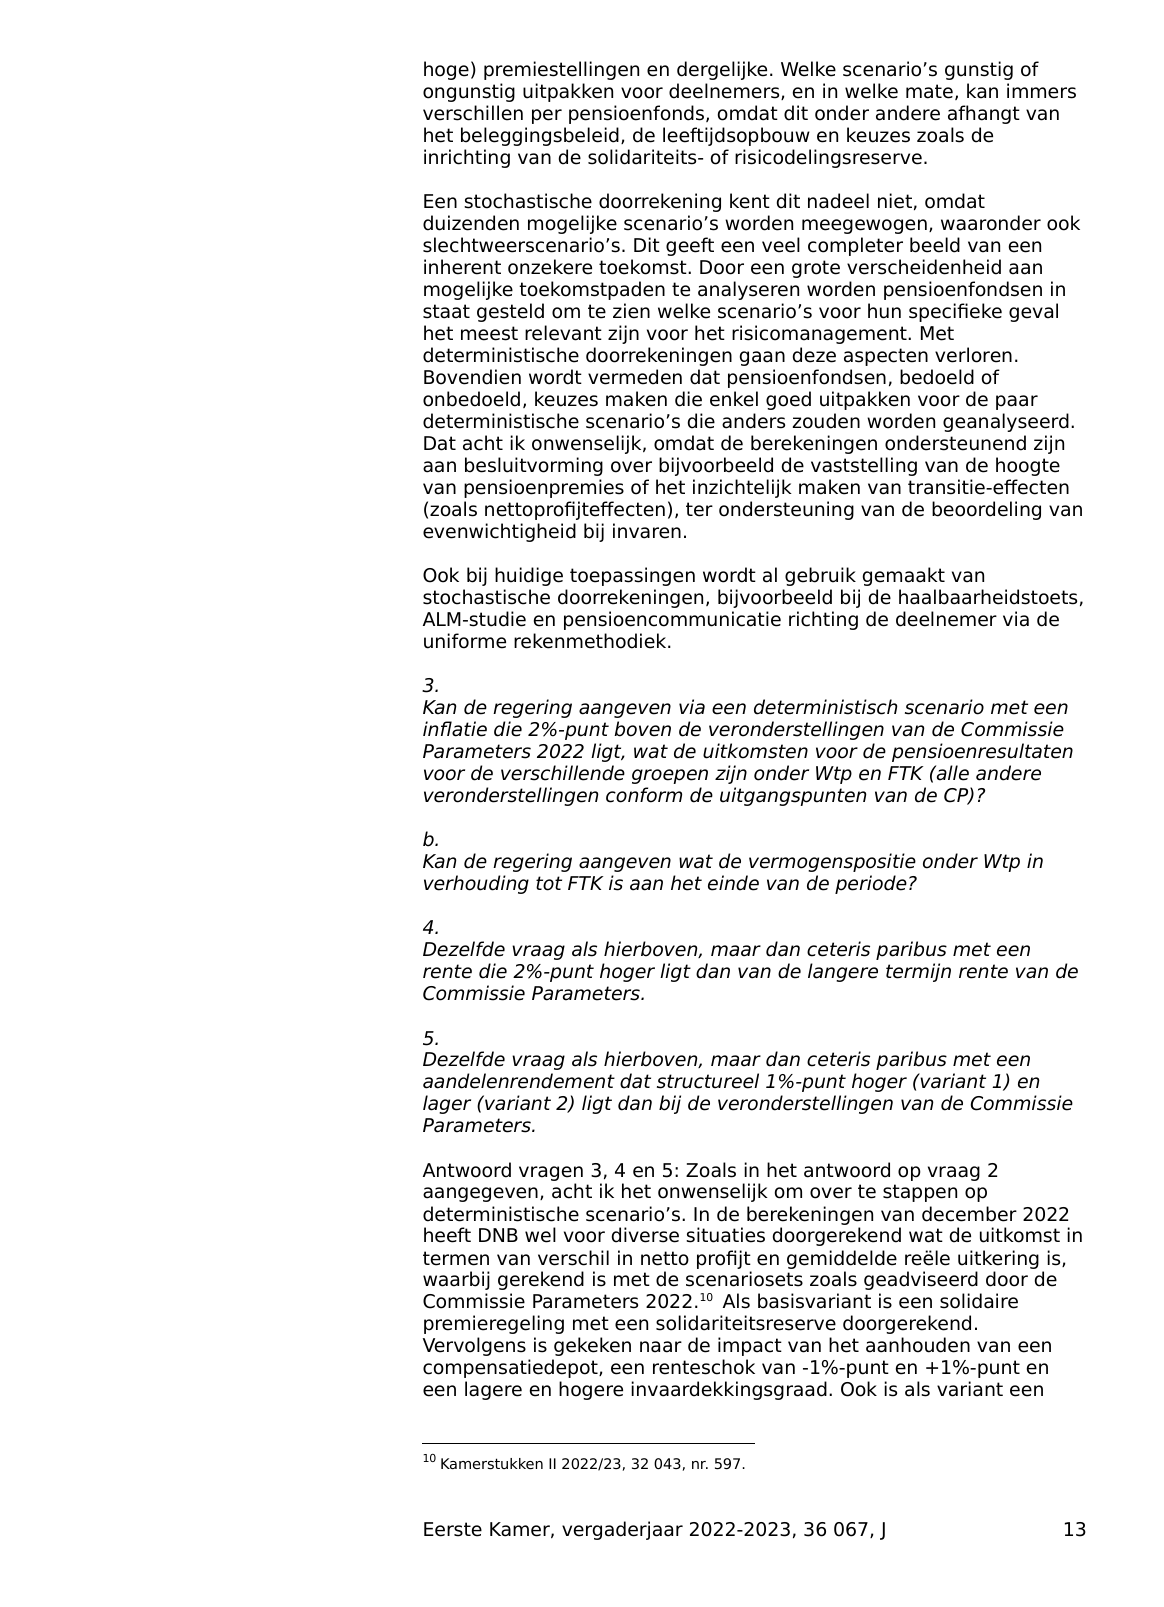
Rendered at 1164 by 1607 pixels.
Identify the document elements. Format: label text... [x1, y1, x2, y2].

text Dezelfde vraag als hierboven, maar dan ceteris paribus met een rente die 2%-punt hoger ligt dan van de langere termijn rente van de Commissie Parameters. [422, 939, 1087, 1005]
text hoge) premiestellingen en dergelijke. Welke scenario’s gunstig of ongunstig uitpakken voor deelnemers, en in welke mate, kan immers verschillen per pensioenfonds, omdat dit onder andere afhangt van het beleggingsbeleid, de leeftijdsopbouw en keuzes zoals de inrichting van de solidariteits- of risicodelingsreserve. [422, 59, 1087, 169]
text Dezelfde vraag als hierboven, maar dan ceteris paribus met een aandelenrendement dat structureel 1%-punt hoger (variant 1) en lager (variant 2) ligt dan bij de veronderstellingen van de Commissie Parameters. [422, 1049, 1087, 1137]
text Antwoord vragen 3, 4 en 5: Zoals in het antwoord op vraag 2 aangegeven, acht ik het onwenselijk om over te stappen op deterministische scenario’s. In de berekeningen van december 2022 heeft DNB wel voor diverse situaties doorgerekend wat de uitkomst in termen van verschil in netto profijt en gemiddelde reële uitkering is, waarbij gerekend is met de scenariosets zoals geadviseerd door de Commissie Parameters 2022. Als basisvariant is een solidaire premieregeling met een solidariteitsreserve doorgerekend. Vervolgens is gekeken naar de impact van het aanhouden van een compensatiedepot, een renteschok van -1%-punt en +1%-punt en een lagere en hogere invaardekkingsgraad. Ook is als variant een [422, 1159, 1087, 1401]
text b. [422, 829, 1087, 851]
text 5. [422, 1027, 1087, 1049]
text Kan de regering aangeven wat de vermogenspositie onder Wtp in verhouding tot FTK is aan het einde van de periode? [422, 851, 1087, 895]
text Ook bij huidige toepassingen wordt al gebruik gemaakt van stochastische doorrekeningen, bijvoorbeeld bij de haalbaarheidstoets, ALM-studie en pensioencommunicatie richting de deelnemer via de uniforme rekenmethodiek. [422, 565, 1087, 653]
text 3. [422, 675, 1087, 697]
text Kan de regering aangeven via een deterministisch scenario met een inflatie die 2%-punt boven de veronderstellingen van de Commissie Parameters 2022 ligt, wat de uitkomsten voor de pensioenresultaten voor de verschillende groepen zijn onder Wtp en FTK (alle andere veronderstellingen conform de uitgangspunten van de CP)? [422, 697, 1087, 807]
text Kamerstukken II 2022/23, 32 043, nr. 597. [422, 1452, 1087, 1474]
text Een stochastische doorrekening kent dit nadeel niet, omdat duizenden mogelijke scenario’s worden meegewogen, waaronder ook slechtweerscenario’s. Dit geeft een veel completer beeld van een inherent onzekere toekomst. Door een grote verscheidenheid aan mogelijke toekomstpaden te analyseren worden pensioenfondsen in staat gesteld om te zien welke scenario’s voor hun specifieke geval het meest relevant zijn voor het risicomanagement. Met deterministische doorrekeningen gaan deze aspecten verloren. Bovendien wordt vermeden dat pensioenfondsen, bedoeld of onbedoeld, keuzes maken die enkel goed uitpakken voor de paar deterministische scenario’s die anders zouden worden geanalyseerd. Dat acht ik onwenselijk, omdat de berekeningen ondersteunend zijn aan besluitvorming over bijvoorbeeld de vaststelling van de hoogte van pensioenpremies of het inzichtelijk maken van transitie-effecten (zoals nettoprofijteffecten), ter ondersteuning van de beoordeling van evenwichtigheid bij invaren. [422, 191, 1087, 543]
text 4. [422, 917, 1087, 939]
